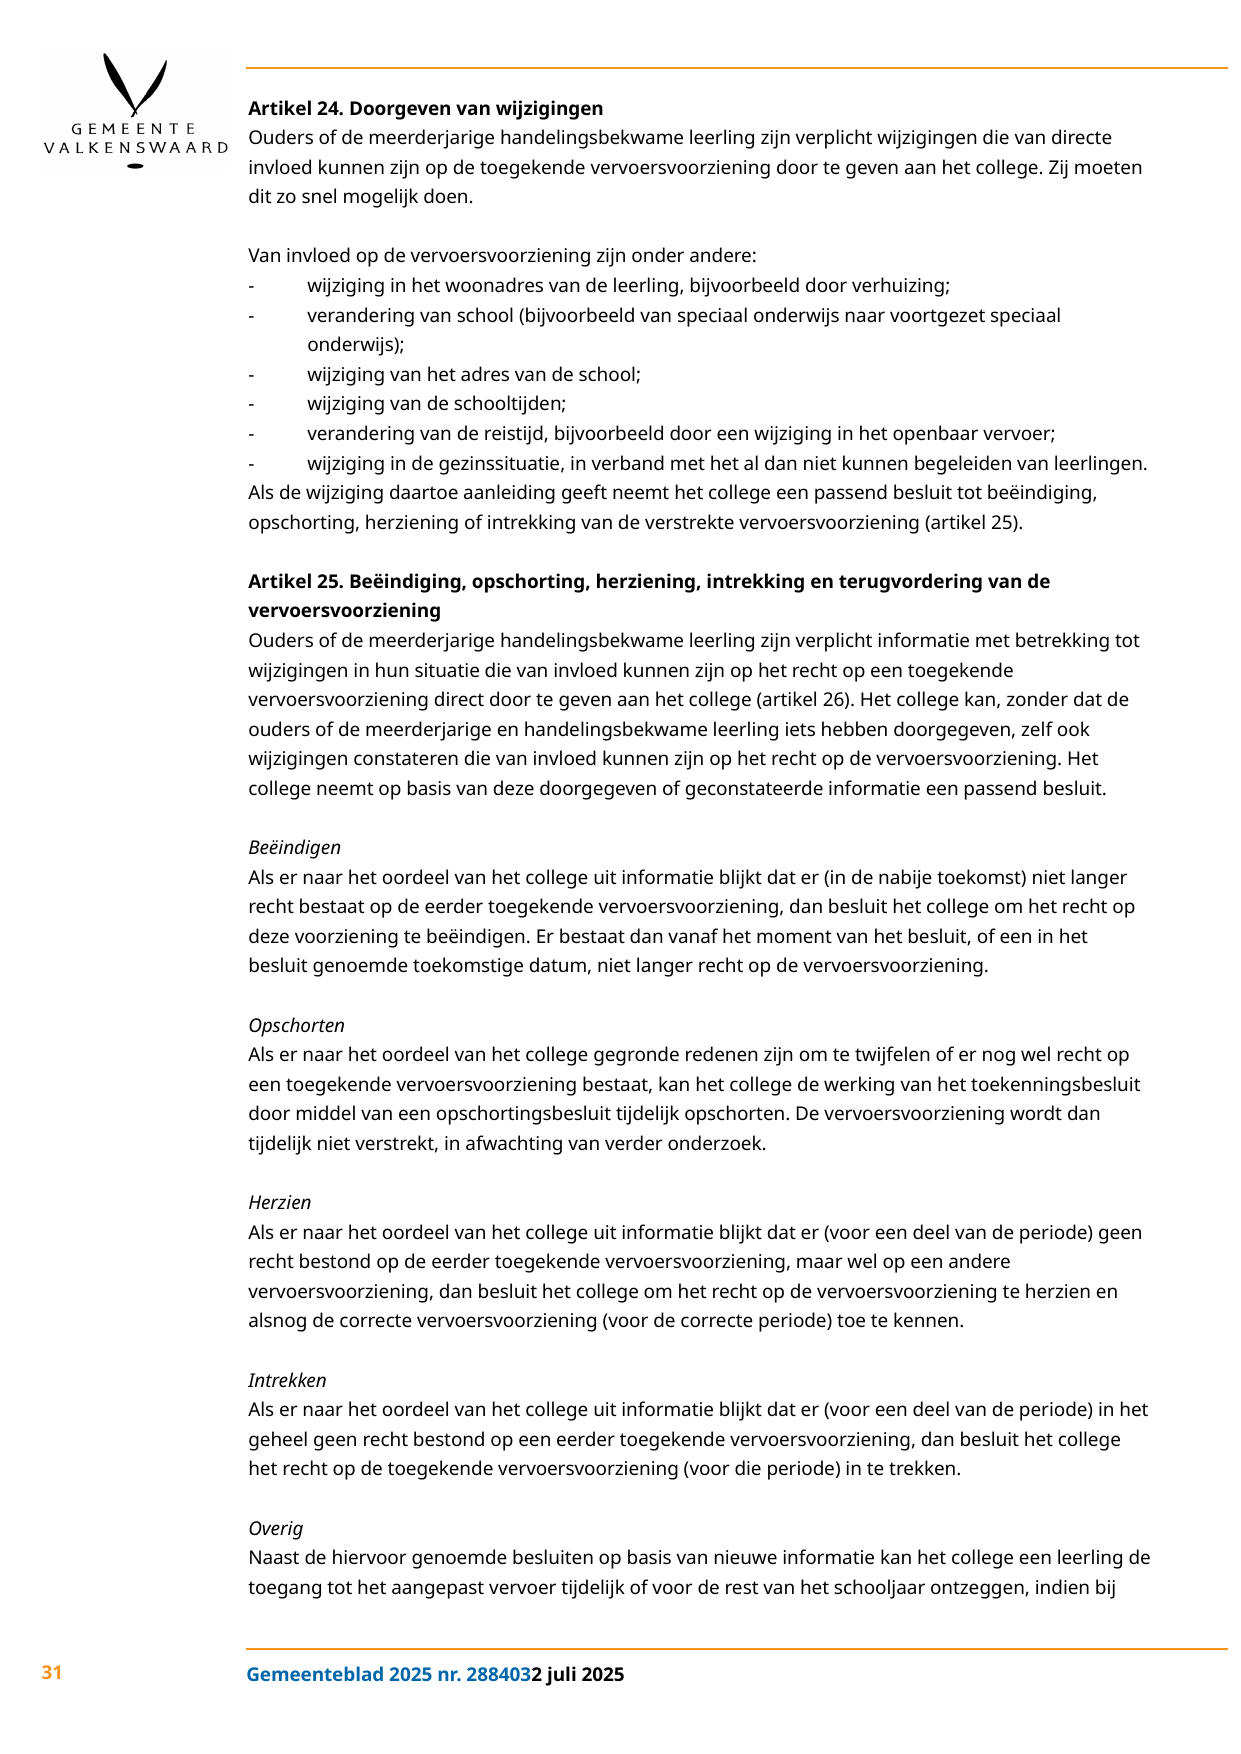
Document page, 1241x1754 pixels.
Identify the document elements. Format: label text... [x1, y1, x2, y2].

text Artikel 25. Beëindiging, opschorting, herziening, intrekking en terugvordering van de vervoersvoorziening [248, 568, 1152, 623]
text Ouders of de meerderjarige handelingsbekwame leerling zijn verplicht informatie met betrekking tot wijzigingen in hun situatie die van invloed kunnen zijn op het recht op een toegekende vervoersvoorziening direct door te geven aan het college (artikel 26). Het college kan, zonder dat de ouders of de meerderjarige en handelingsbekwame leerling iets hebben doorgegeven, zelf ook wijzigingen constateren die van invloed kunnen zijn op het recht op de vervoersvoorziening. Het college neemt op basis van deze doorgegeven of geconstateerde informatie een passend besluit. [248, 627, 1152, 801]
text Artikel 24. Doorgeven van wijzigingen [248, 95, 1152, 121]
text Als er naar het oordeel van het college uit informatie blijkt dat er (voor een deel van de periode) geen recht bestond op de eerder toegekende vervoersvoorziening, maar wel op een andere vervoersvoorziening, dan besluit het college om het recht op de vervoersvoorziening te herzien en alsnog de correcte vervoersvoorziening (voor de correcte periode) toe te kennen. [248, 1219, 1152, 1333]
list wijziging in het woonadres van de leerling, bijvoorbeeld door verhuizing; [248, 272, 1152, 298]
picture [41, 47, 231, 172]
text Als er naar het oordeel van het college gegronde redenen zijn om te twijfelen of er nog wel recht op een toegekende vervoersvoorziening bestaat, kan het college de werking van het toekenningsbesluit door middel van een opschortingsbesluit tijdelijk opschorten. De vervoersvoorziening wordt dan tijdelijk niet verstrekt, in afwachting van verder onderzoek. [248, 1041, 1152, 1156]
text Herzien [248, 1189, 1152, 1215]
list verandering van de reistijd, bijvoorbeeld door een wijziging in het openbaar vervoer; [248, 420, 1152, 446]
text Naast de hiervoor genoemde besluiten op basis van nieuwe informatie kan het college een leerling de toegang tot het aangepast vervoer tijdelijk of voor de rest van het schooljaar ontzeggen, indien bij [248, 1544, 1152, 1600]
text Opschorten [248, 1012, 1152, 1038]
text Als er naar het oordeel van het college uit informatie blijkt dat er (voor een deel van de periode) in het geheel geen recht bestond op een eerder toegekende vervoersvoorziening, dan besluit het college het recht op de toegekende vervoersvoorziening (voor die periode) in te trekken. [248, 1396, 1152, 1481]
text Als er naar het oordeel van het college uit informatie blijkt dat er (in de nabije toekomst) niet langer recht bestaat op de eerder toegekende vervoersvoorziening, dan besluit het college om het recht op deze voorziening te beëindigen. Er bestaat dan vanaf het moment van het besluit, of een in het besluit genoemde toekomstige datum, niet langer recht op de vervoersvoorziening. [248, 864, 1152, 978]
list verandering van school (bijvoorbeeld van speciaal onderwijs naar voortgezet speciaal onderwijs); [248, 302, 1152, 357]
list wijziging van de schooltijden; [248, 391, 1152, 416]
list wijziging van het adres van de school; [248, 361, 1152, 387]
text Van invloed op de vervoersvoorziening zijn onder andere: [248, 243, 1152, 268]
text Als de wijziging daartoe aanleiding geeft neemt het college een passend besluit tot beëindiging, opschorting, herziening of intrekking van de verstrekte vervoersvoorziening (artikel 25). [248, 479, 1152, 535]
text Intrekken [248, 1367, 1152, 1393]
text Beëindigen [248, 834, 1152, 860]
text Overig [248, 1515, 1152, 1541]
list wijziging in de gezinssituatie, in verband met het al dan niet kunnen begeleiden van leerlingen. [248, 450, 1152, 476]
text Ouders of de meerderjarige handelingsbekwame leerling zijn verplicht wijzigingen die van directe invloed kunnen zijn op de toegekende vervoersvoorziening door te geven aan het college. Zij moeten dit zo snel mogelijk doen. [248, 124, 1152, 209]
